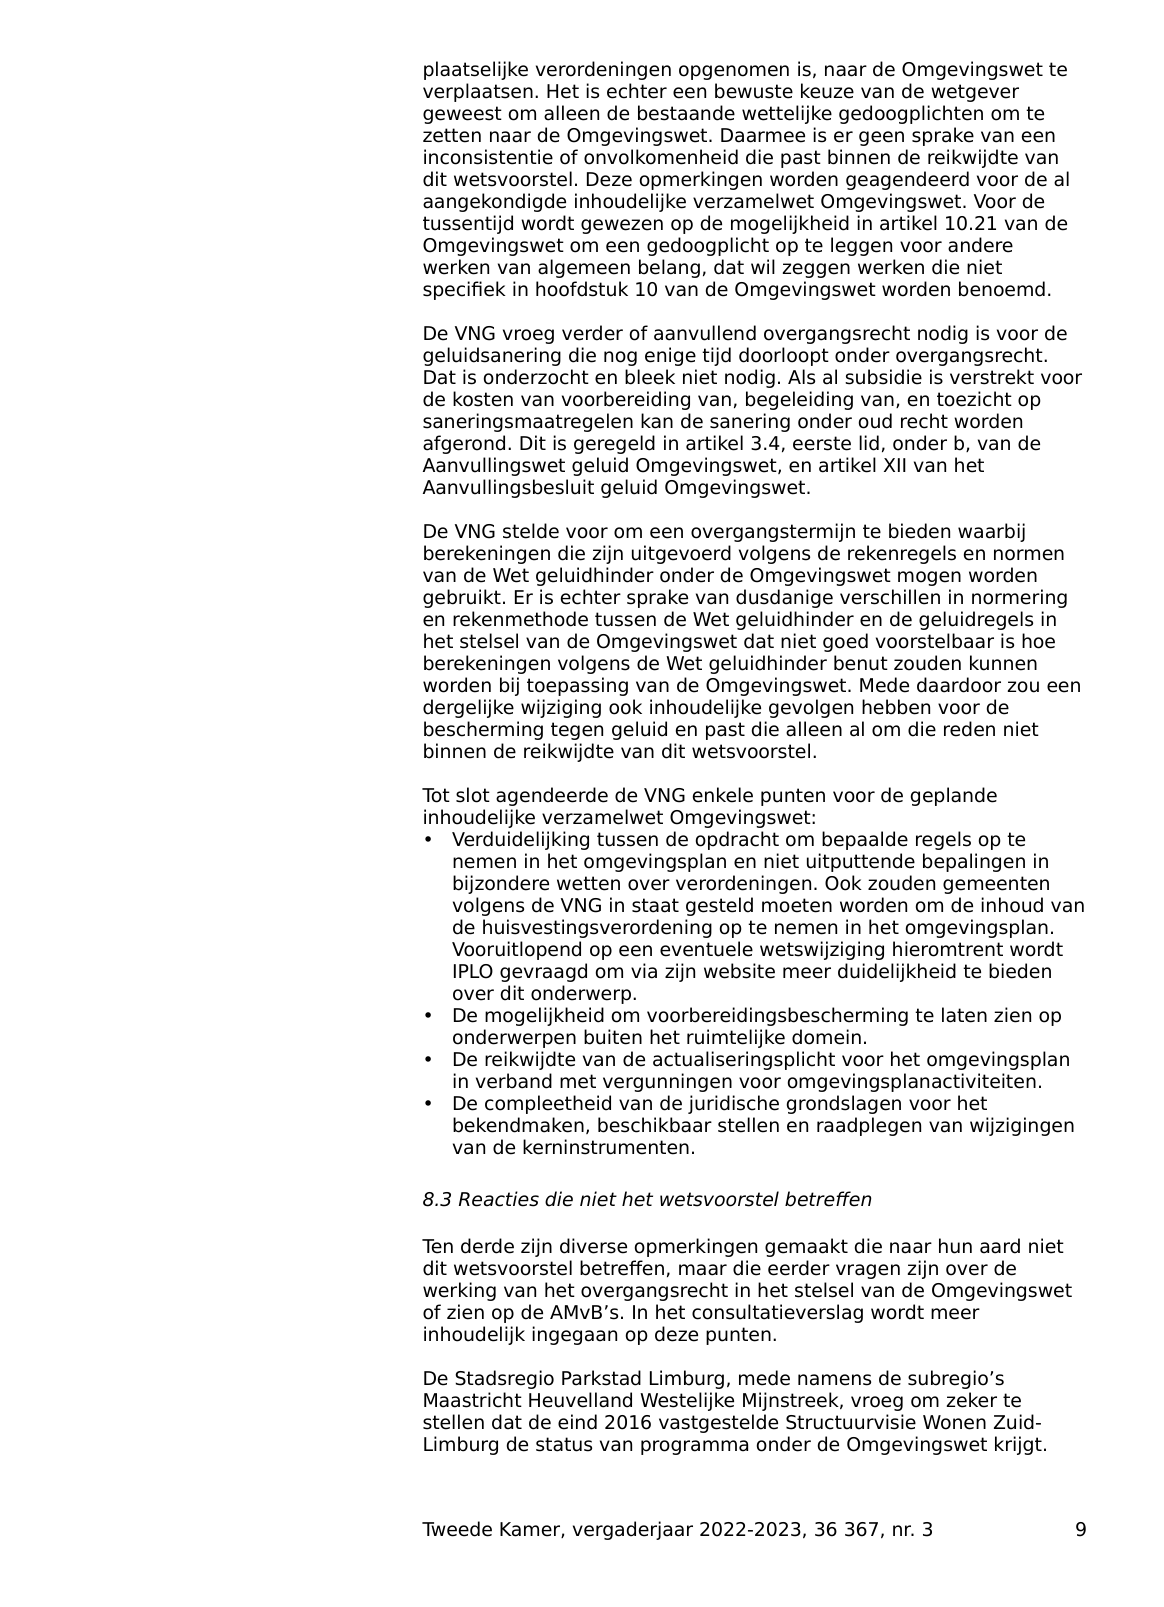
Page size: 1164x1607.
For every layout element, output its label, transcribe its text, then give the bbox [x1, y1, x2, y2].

text De Stadsregio Parkstad Limburg, mede namens de subregio’s Maastricht Heuvelland Westelijke Mijnstreek, vroeg om zeker te stellen dat de eind 2016 vastgestelde Structuurvisie Wonen Zuid-Limburg de status van programma onder de Omgevingswet krijgt. [422, 1368, 1087, 1456]
text Ten derde zijn diverse opmerkingen gemaakt die naar hun aard niet dit wetsvoorstel betreffen, maar die eerder vragen zijn over de werking van het overgangsrecht in het stelsel van de Omgevingswet of zien op de AMvB’s. In het consultatieverslag wordt meer inhoudelijk ingegaan op deze punten. [422, 1236, 1087, 1346]
text Tot slot agendeerde de VNG enkele punten voor de geplande inhoudelijke verzamelwet Omgevingswet: [422, 785, 1087, 829]
text • De reikwijdte van de actualiseringsplicht voor het omgevingsplan in verband met vergunningen voor omgevingsplanactiviteiten. [422, 1049, 1087, 1093]
text De VNG vroeg verder of aanvullend overgangsrecht nodig is voor de geluidsanering die nog enige tijd doorloopt onder overgangsrecht. Dat is onderzocht en bleek niet nodig. Als al subsidie is verstrekt voor de kosten van voorbereiding van, begeleiding van, en toezicht op saneringsmaatregelen kan de sanering onder oud recht worden afgerond. Dit is geregeld in artikel 3.4, eerste lid, onder b, van de Aanvullingswet geluid Omgevingswet, en artikel XII van het Aanvullingsbesluit geluid Omgevingswet. [422, 323, 1087, 499]
text • De compleetheid van de juridische grondslagen voor het bekendmaken, beschikbaar stellen en raadplegen van wijzigingen van de kerninstrumenten. [422, 1093, 1087, 1159]
text plaatselijke verordeningen opgenomen is, naar de Omgevingswet te verplaatsen. Het is echter een bewuste keuze van de wetgever geweest om alleen de bestaande wettelijke gedoogplichten om te zetten naar de Omgevingswet. Daarmee is er geen sprake van een inconsistentie of onvolkomenheid die past binnen de reikwijdte van dit wetsvoorstel. Deze opmerkingen worden geagendeerd voor de al aangekondigde inhoudelijke verzamelwet Omgevingswet. Voor de tussentijd wordt gewezen op de mogelijkheid in artikel 10.21 van de Omgevingswet om een gedoogplicht op te leggen voor andere werken van algemeen belang, dat wil zeggen werken die niet specifiek in hoofdstuk 10 van de Omgevingswet worden benoemd. [422, 59, 1087, 301]
text • Verduidelijking tussen de opdracht om bepaalde regels op te nemen in het omgevingsplan en niet uitputtende bepalingen in bijzondere wetten over verordeningen. Ook zouden gemeenten volgens de VNG in staat gesteld moeten worden om de inhoud van de huisvestingsverordening op te nemen in het omgevingsplan. Vooruitlopend op een eventuele wetswijziging hieromtrent wordt IPLO gevraagd om via zijn website meer duidelijkheid te bieden over dit onderwerp. [422, 829, 1087, 1005]
text • De mogelijkheid om voorbereidingsbescherming te laten zien op onderwerpen buiten het ruimtelijke domein. [422, 1005, 1087, 1049]
text De VNG stelde voor om een overgangstermijn te bieden waarbij berekeningen die zijn uitgevoerd volgens de rekenregels en normen van de Wet geluidhinder onder de Omgevingswet mogen worden gebruikt. Er is echter sprake van dusdanige verschillen in normering en rekenmethode tussen de Wet geluidhinder en de geluidregels in het stelsel van de Omgevingswet dat niet goed voorstelbaar is hoe berekeningen volgens de Wet geluidhinder benut zouden kunnen worden bij toepassing van de Omgevingswet. Mede daardoor zou een dergelijke wijziging ook inhoudelijke gevolgen hebben voor de bescherming tegen geluid en past die alleen al om die reden niet binnen de reikwijdte van dit wetsvoorstel. [422, 521, 1087, 763]
subtitle 8.3 Reacties die niet het wetsvoorstel betreffen [422, 1189, 1087, 1211]
